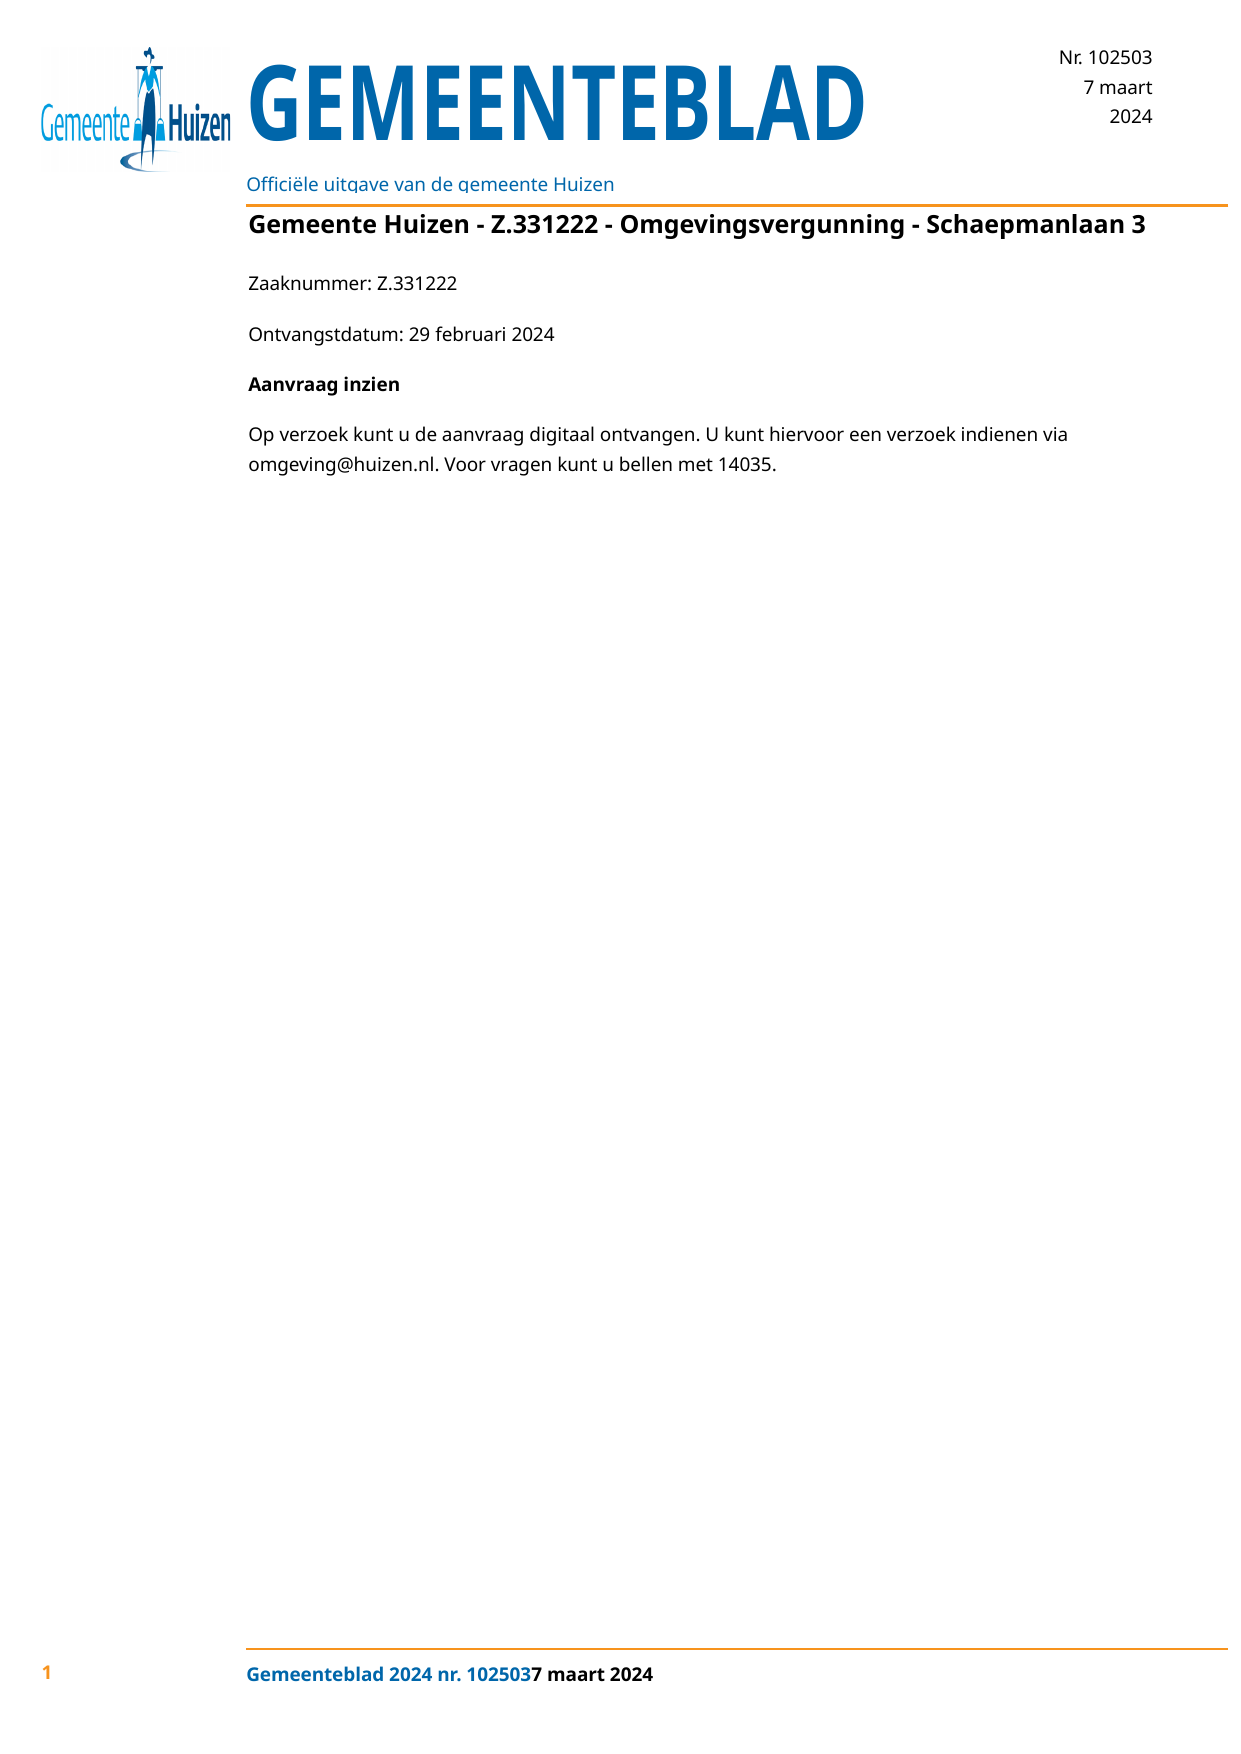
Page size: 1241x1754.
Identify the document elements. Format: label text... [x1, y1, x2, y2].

text Gemeente Huizen - Z.331222 - Omgevingsvergunning - Schaepmanlaan 3 [248, 207, 1152, 241]
text Op verzoek kunt u de aanvraag digitaal ontvangen. U kunt hiervoor een verzoek indienen via omgeving@huizen.nl. Voor vragen kunt u bellen met 14035. [248, 422, 1152, 477]
picture [41, 47, 231, 172]
text Ontvangstdatum: 29 februari 2024 [248, 321, 1152, 346]
text Aanvraag inzien [248, 371, 1152, 397]
text Zaaknummer: Z.331222 [248, 270, 1152, 296]
